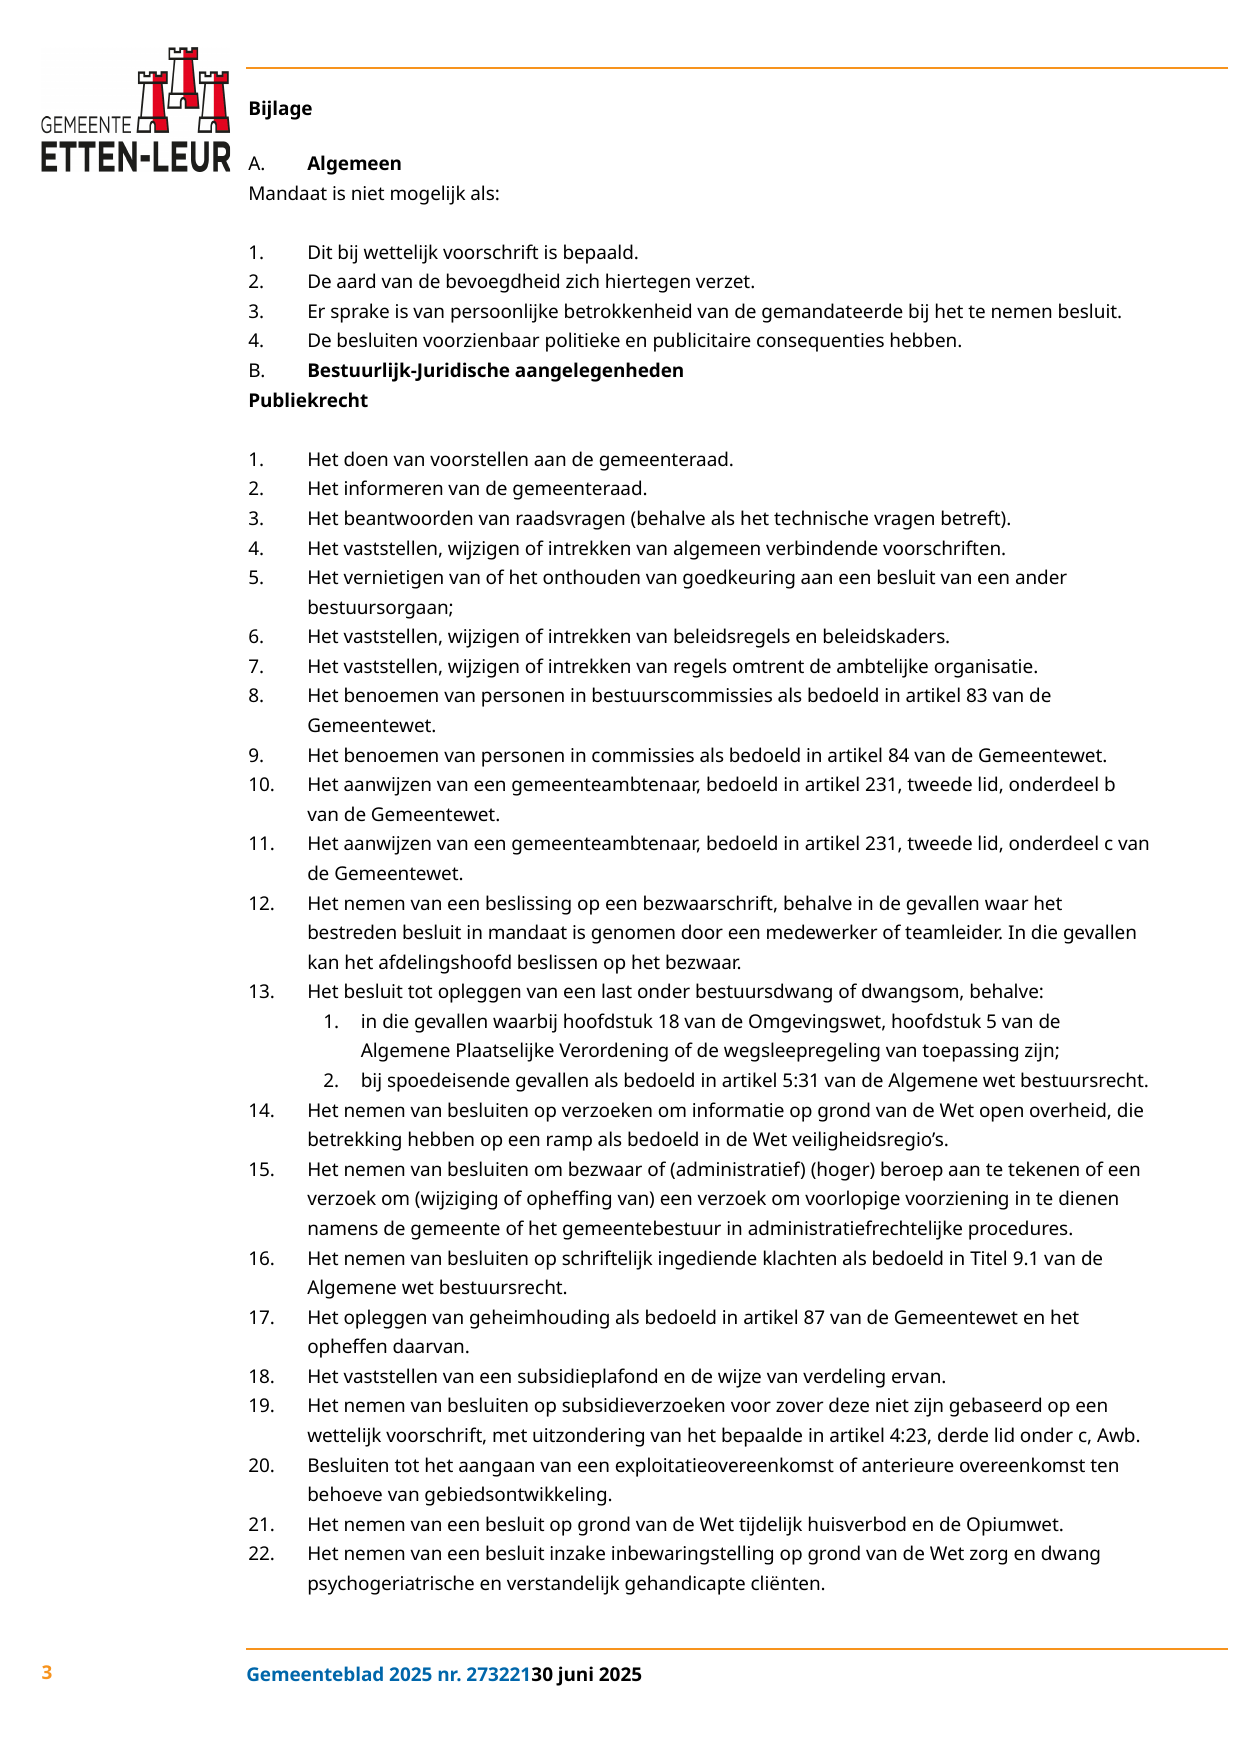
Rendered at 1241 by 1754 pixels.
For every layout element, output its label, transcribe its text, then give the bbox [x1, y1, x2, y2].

list Het vaststellen, wijzigen of intrekken van beleidsregels en beleidskaders. [248, 623, 1152, 649]
list Dit bij wettelijk voorschrift is bepaald. [248, 239, 1152, 265]
text Publiekrecht [248, 387, 1152, 413]
list Het nemen van besluiten op verzoeken om informatie op grond van de Wet open overheid, die betrekking hebben op een ramp als bedoeld in de Wet veiligheidsregio’s. [248, 1097, 1152, 1152]
list Het informeren van de gemeenteraad. [248, 476, 1152, 501]
list Besluiten tot het aangaan van een exploitatieovereenkomst of anterieure overeenkomst ten behoeve van gebiedsontwikkeling. [248, 1452, 1152, 1507]
list Het nemen van besluiten om bezwaar of (administratief) (hoger) beroep aan te tekenen of een verzoek om (wijziging of opheffing van) een verzoek om voorlopige voorziening in te dienen namens de gemeente of het gemeentebestuur in administratiefrechtelijke procedures. [248, 1156, 1152, 1241]
list Het nemen van besluiten op schriftelijk ingediende klachten als bedoeld in Titel 9.1 van de Algemene wet bestuursrecht. [248, 1245, 1152, 1300]
list Algemeen [248, 150, 1152, 176]
list bij spoedeisende gevallen als bedoeld in artikel 5:31 van de Algemene wet bestuursrecht. [323, 1067, 1152, 1093]
list Het benoemen van personen in bestuurscommissies als bedoeld in artikel 83 van de Gemeentewet. [248, 683, 1152, 738]
list Het nemen van besluiten op subsidieverzoeken voor zover deze niet zijn gebaseerd op een wettelijk voorschrift, met uitzondering van het bepaalde in artikel 4:23, derde lid onder c, Awb. [248, 1393, 1152, 1448]
list Het vaststellen, wijzigen of intrekken van regels omtrent de ambtelijke organisatie. [248, 653, 1152, 679]
list Er sprake is van persoonlijke betrokkenheid van de gemandateerde bij het te nemen besluit. [248, 298, 1152, 324]
list Het nemen van een beslissing op een bezwaarschrift, behalve in de gevallen waar het bestreden besluit in mandaat is genomen door een medewerker of teamleider. In die gevallen kan het afdelingshoofd beslissen op het bezwaar. [248, 890, 1152, 975]
list Bestuurlijk-Juridische aangelegenheden [248, 357, 1152, 383]
text Mandaat is niet mogelijk als: [248, 180, 1152, 206]
list De besluiten voorzienbaar politieke en publicitaire consequenties hebben. [248, 328, 1152, 353]
list Het nemen van een besluit op grond van de Wet tijdelijk huisverbod en de Opiumwet. [248, 1511, 1152, 1537]
list Het aanwijzen van een gemeenteambtenaar, bedoeld in artikel 231, tweede lid, onderdeel b van de Gemeentewet. [248, 771, 1152, 827]
list Het nemen van een besluit inzake inbewaringstelling op grond van de Wet zorg en dwang psychogeriatrische en verstandelijk gehandicapte cliënten. [248, 1541, 1152, 1596]
list Het opleggen van geheimhouding als bedoeld in artikel 87 van de Gemeentewet en het opheffen daarvan. [248, 1304, 1152, 1359]
list Het beantwoorden van raadsvragen (behalve als het technische vragen betreft). [248, 505, 1152, 531]
list Het besluit tot opleggen van een last onder bestuursdwang of dwangsom, behalve: [248, 978, 1152, 1004]
list Het vaststellen, wijzigen of intrekken van algemeen verbindende voorschriften. [248, 535, 1152, 561]
list Het doen van voorstellen aan de gemeenteraad. [248, 446, 1152, 472]
picture [41, 47, 231, 172]
list Het aanwijzen van een gemeenteambtenaar, bedoeld in artikel 231, tweede lid, onderdeel c van de Gemeentewet. [248, 831, 1152, 886]
list De aard van de bevoegdheid zich hiertegen verzet. [248, 268, 1152, 294]
list Het benoemen van personen in commissies als bedoeld in artikel 84 van de Gemeentewet. [248, 742, 1152, 768]
list Het vernietigen van of het onthouden van goedkeuring aan een besluit van een ander bestuursorgaan; [248, 564, 1152, 620]
list Het vaststellen van een subsidieplafond en de wijze van verdeling ervan. [248, 1363, 1152, 1389]
text Bijlage [248, 95, 1152, 121]
list in die gevallen waarbij hoofdstuk 18 van de Omgevingswet, hoofdstuk 5 van de Algemene Plaatselijke Verordening of de wegsleepregeling van toepassing zijn; [323, 1008, 1152, 1063]
